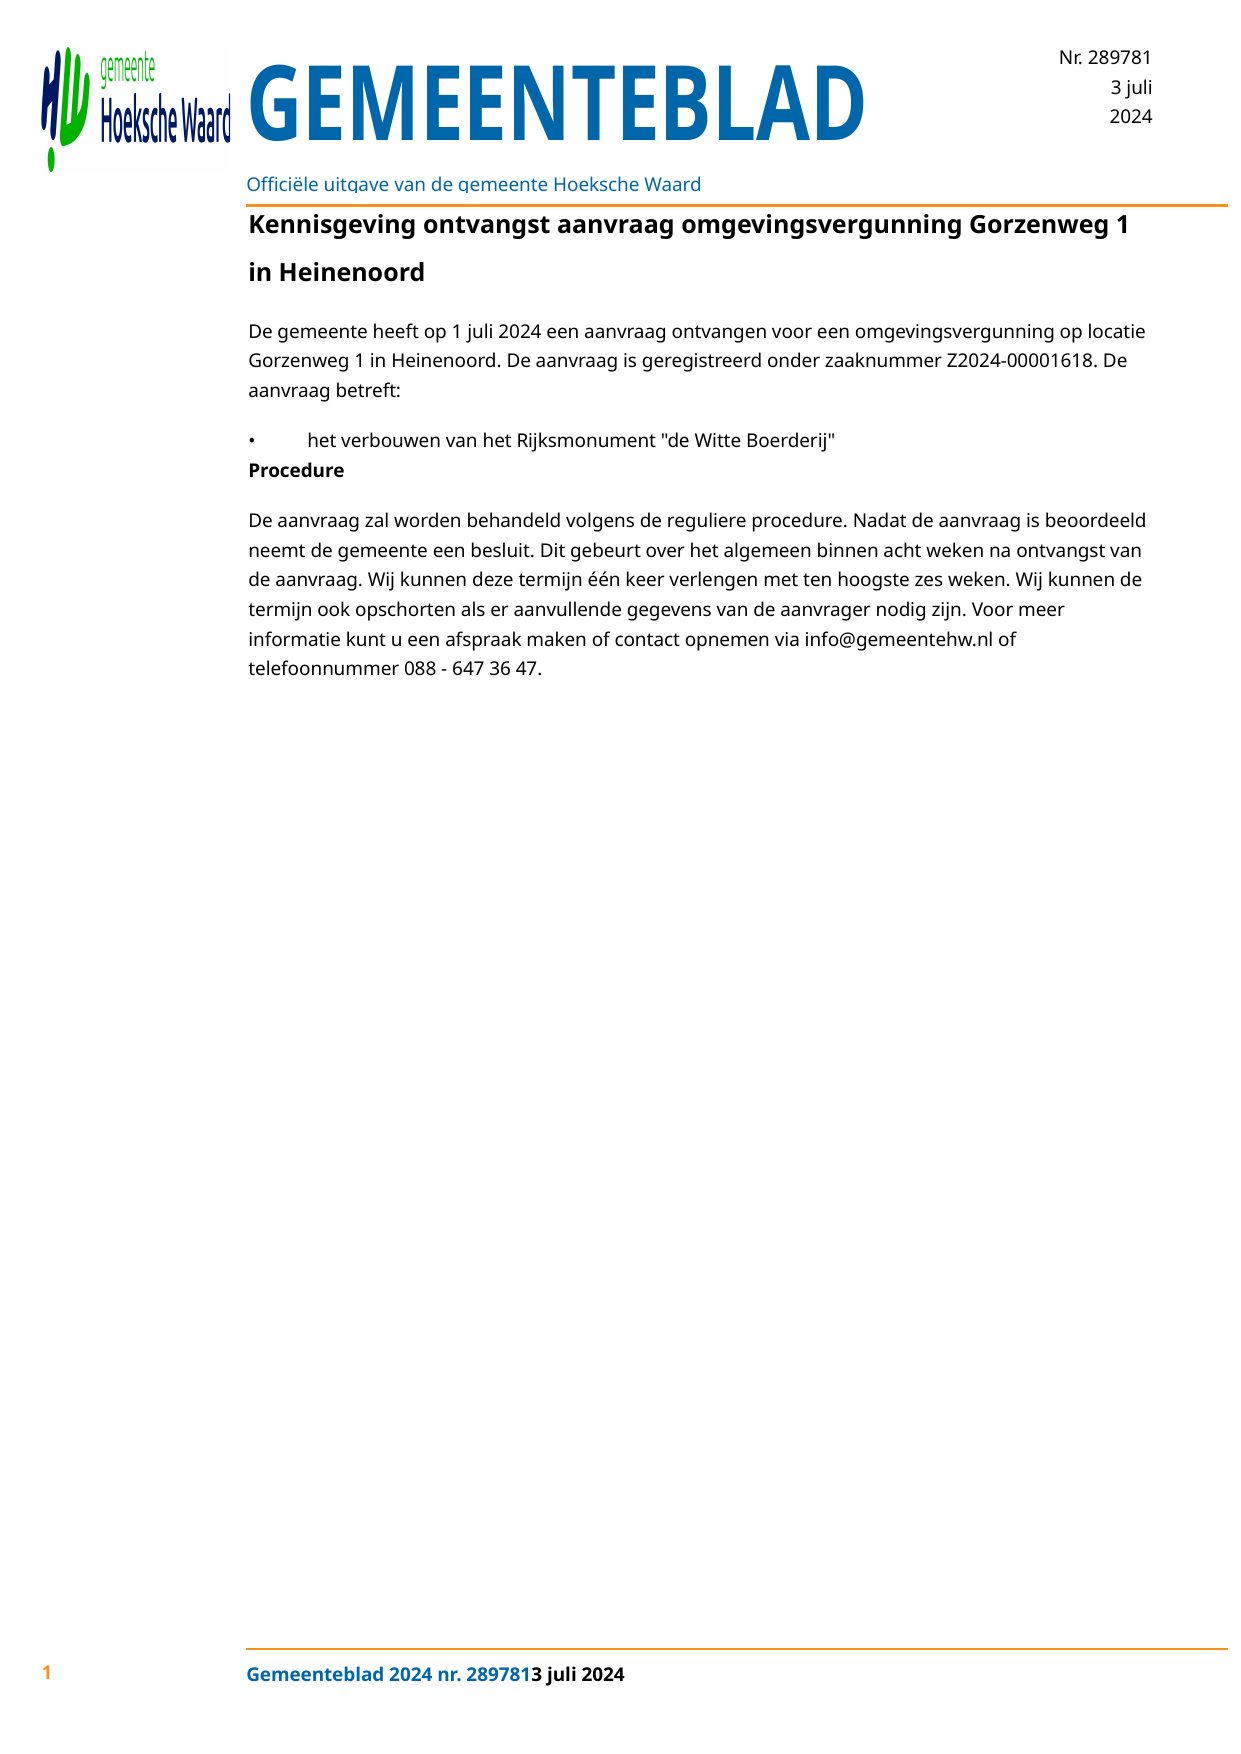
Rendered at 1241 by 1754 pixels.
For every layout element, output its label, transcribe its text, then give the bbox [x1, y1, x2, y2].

text Kennisgeving ontvangst aanvraag omgevingsvergunning Gorzenweg 1 in Heinenoord [248, 207, 1152, 288]
text De gemeente heeft op 1 juli 2024 een aanvraag ontvangen voor een omgevingsvergunning op locatie Gorzenweg 1 in Heinenoord. De aanvraag is geregistreerd onder zaaknummer Z2024-00001618. De aanvraag betreft: [248, 318, 1152, 403]
list het verbouwen van het Rijksmonument "de Witte Boerderij" [248, 427, 1152, 453]
text Procedure [248, 457, 1152, 483]
picture [41, 47, 231, 172]
text De aanvraag zal worden behandeld volgens de reguliere procedure. Nadat de aanvraag is beoordeeld neemt de gemeente een besluit. Dit gebeurt over het algemeen binnen acht weken na ontvangst van de aanvraag. Wij kunnen deze termijn één keer verlengen met ten hoogste zes weken. Wij kunnen de termijn ook opschorten als er aanvullende gegevens van de aanvrager nodig zijn. Voor meer informatie kunt u een afspraak maken of contact opnemen via info@gemeentehw.nl of telefoonnummer 088 - 647 36 47. [248, 507, 1152, 681]
